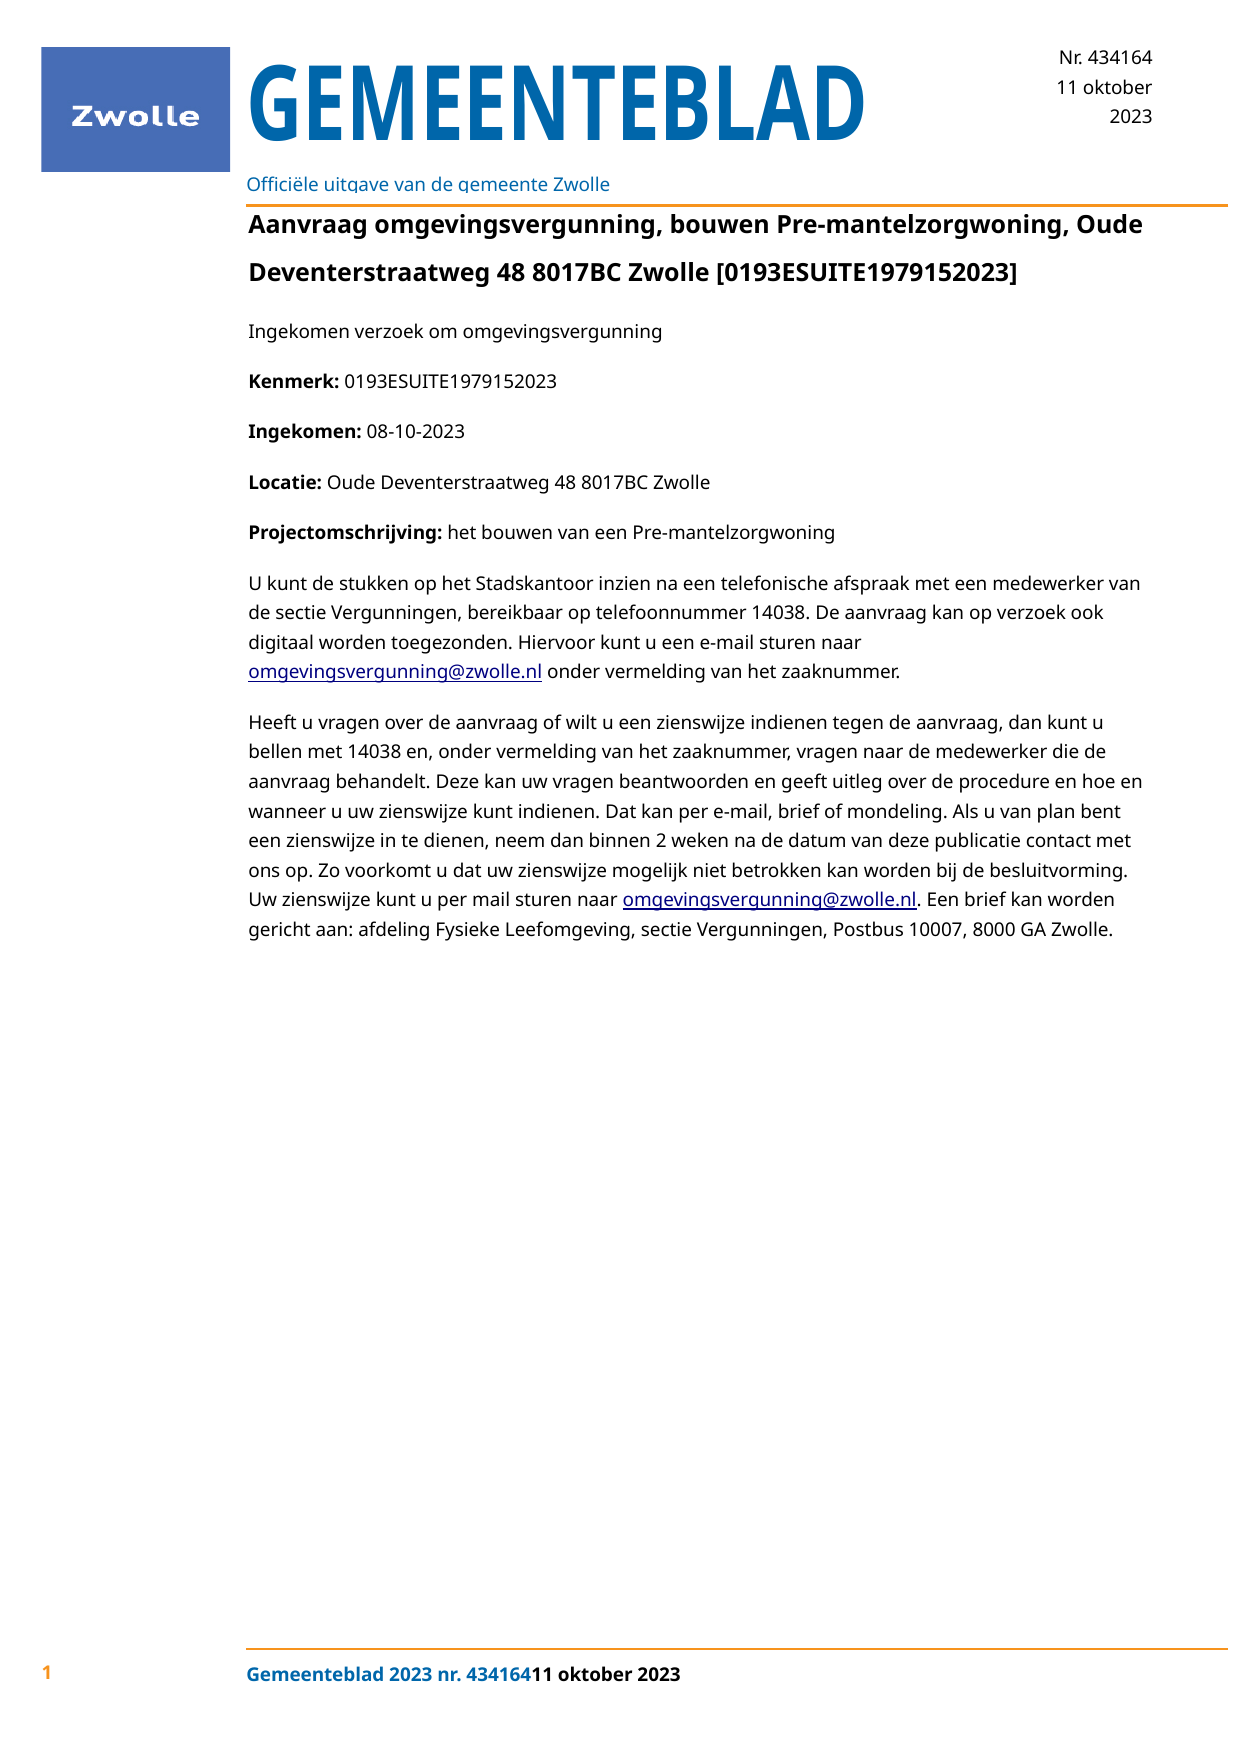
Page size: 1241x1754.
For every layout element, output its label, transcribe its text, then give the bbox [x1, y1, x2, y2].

text Locatie: Oude Deventerstraatweg 48 8017BC Zwolle [248, 469, 1152, 495]
text Projectomschrijving: het bouwen van een Pre-mantelzorgwoning [248, 519, 1152, 545]
text U kunt de stukken op het Stadskantoor inzien na een telefonische afspraak met een medewerker van de sectie Vergunningen, bereikbaar op telefoonnummer 14038. De aanvraag kan op verzoek ook digitaal worden toegezonden. Hiervoor kunt u een e-mail sturen naar omgevingsvergunning@zwolle.nl onder vermelding van het zaaknummer. [248, 570, 1152, 684]
text Kenmerk: 0193ESUITE1979152023 [248, 368, 1152, 394]
text Ingekomen verzoek om omgevingsvergunning [248, 318, 1152, 344]
text Aanvraag omgevingsvergunning, bouwen Pre-mantelzorgwoning, Oude Deventerstraatweg 48 8017BC Zwolle [0193ESUITE1979152023] [248, 207, 1152, 288]
text Heeft u vragen over de aanvraag of wilt u een zienswijze indienen tegen de aanvraag, dan kunt u bellen met 14038 en, onder vermelding van het zaaknummer, vragen naar de medewerker die de aanvraag behandelt. Deze kan uw vragen beantwoorden en geeft uitleg over de procedure en hoe en wanneer u uw zienswijze kunt indienen. Dat kan per e-mail, brief of mondeling. Als u van plan bent een zienswijze in te dienen, neem dan binnen 2 weken na de datum van deze publicatie contact met ons op. Zo voorkomt u dat uw zienswijze mogelijk niet betrokken kan worden bij de besluitvorming. Uw zienswijze kunt u per mail sturen naar omgevingsvergunning@zwolle.nl. Een brief kan worden gericht aan: afdeling Fysieke Leefomgeving, sectie Vergunningen, Postbus 10007, 8000 GA Zwolle. [248, 709, 1152, 942]
text Ingekomen: 08-10-2023 [248, 419, 1152, 444]
picture [41, 47, 231, 172]
